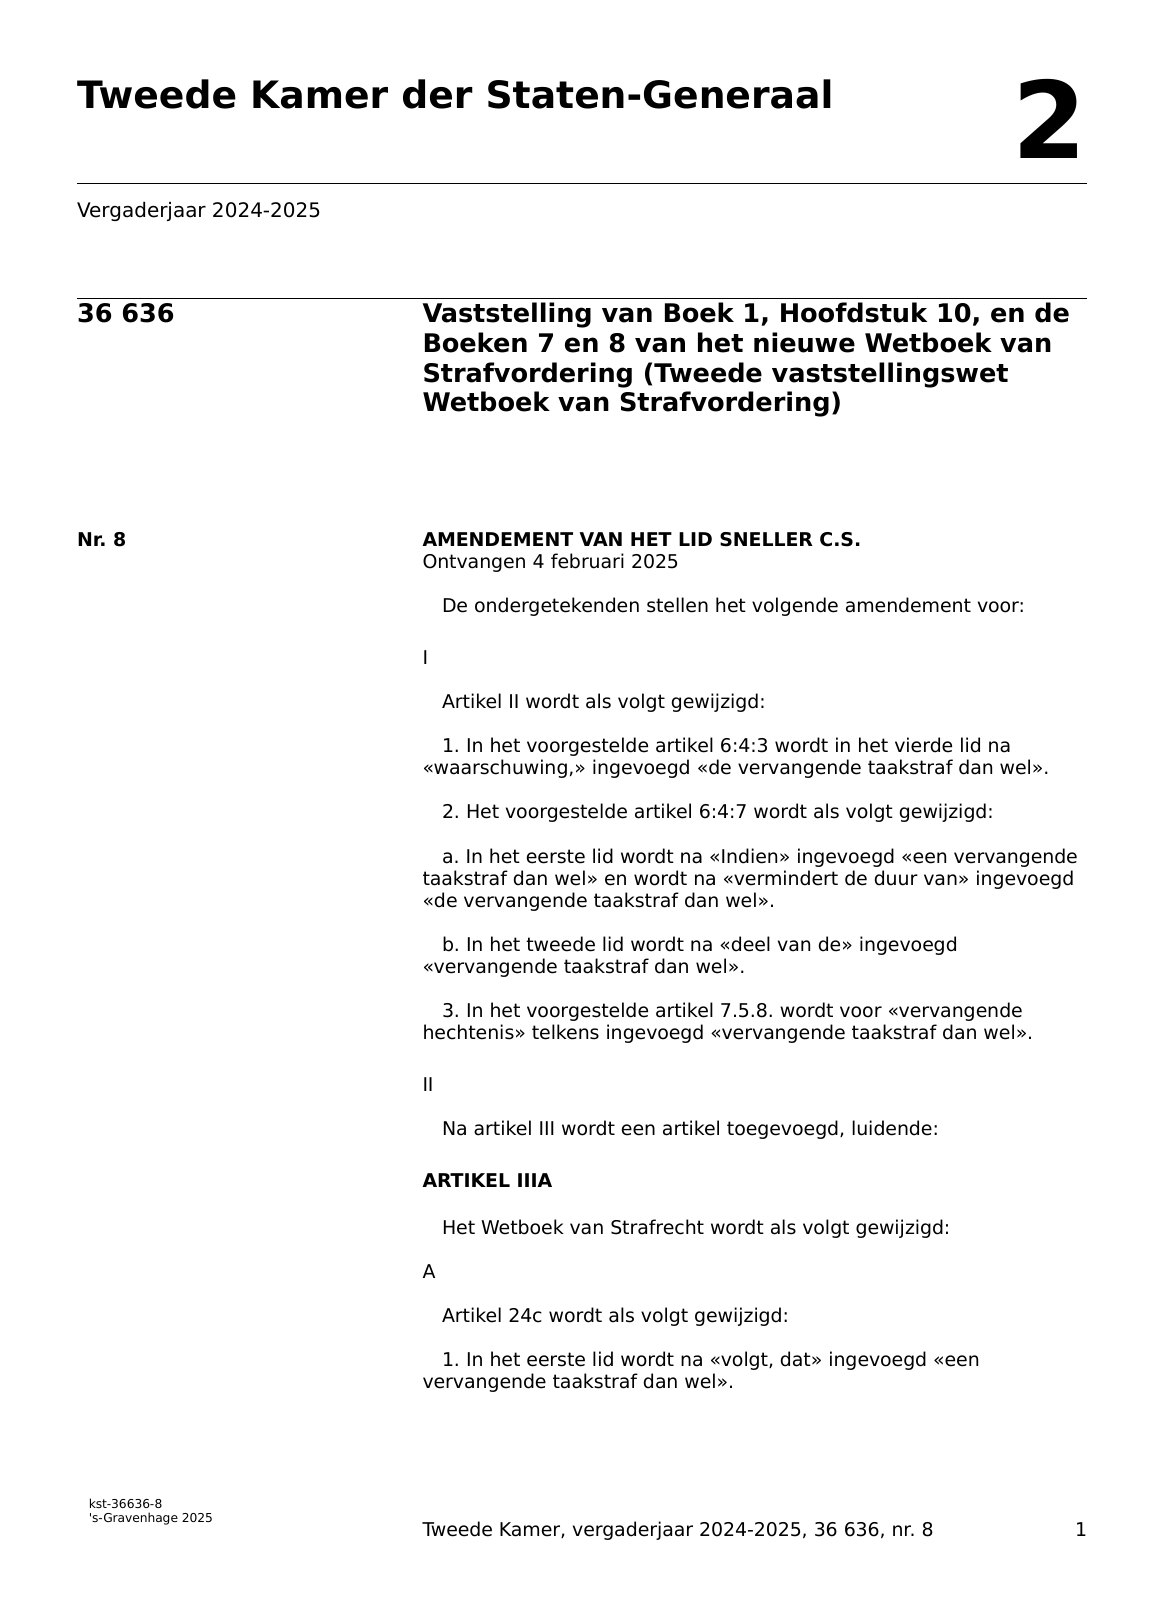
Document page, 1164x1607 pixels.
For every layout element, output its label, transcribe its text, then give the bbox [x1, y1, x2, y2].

table_cell Vergaderjaar 2024-2025 [77, 184, 1087, 298]
text Na artikel III wordt een artikel toegevoegd, luidende: [422, 1118, 1087, 1140]
text 3. In het voorgestelde artikel 7.5.8. wordt voor «vervangende hechtenis» telkens ingevoegd «vervangende taakstraf dan wel». [422, 1000, 1087, 1044]
text Ontvangen 4 februari 2025 [422, 551, 1087, 573]
subtitle 36 636 Vaststelling van Boek 1, Hoofdstuk 10, en de Boeken 7 en 8 van het nieuwe Wetboek van Strafvordering (Tweede vaststellingswet Wetboek van Strafvordering) [77, 299, 1087, 418]
text a. In het eerste lid wordt na «Indien» ingevoegd «een vervangende taakstraf dan wel» en wordt na «vermindert de duur van» ingevoegd «de vervangende taakstraf dan wel». [422, 846, 1087, 911]
table_header Tweede Kamer der Staten-Generaal [77, 59, 886, 183]
text Artikel II wordt als volgt gewijzigd: [422, 691, 1087, 713]
subtitle Nr. 8 AMENDEMENT VAN HET LID SNELLER C.S. [77, 529, 1087, 551]
subtitle II [422, 1074, 1087, 1096]
text Het Wetboek van Strafrecht wordt als volgt gewijzigd: [422, 1217, 1087, 1239]
subtitle ARTIKEL IIIA [422, 1170, 1087, 1192]
text A [422, 1261, 1087, 1283]
text 1. In het voorgestelde artikel 6:4:3 wordt in het vierde lid na «waarschuwing,» ingevoegd «de vervangende taakstraf dan wel». [422, 735, 1087, 779]
text Artikel 24c wordt als volgt gewijzigd: [422, 1305, 1087, 1327]
table_header 2 [886, 59, 1087, 183]
text 2. Het voorgestelde artikel 6:4:7 wordt als volgt gewijzigd: [422, 801, 1087, 823]
subtitle I [422, 647, 1087, 669]
text kst-36636-8 [88, 1497, 323, 1511]
text De ondergetekenden stellen het volgende amendement voor: [422, 595, 1087, 617]
text b. In het tweede lid wordt na «deel van de» ingevoegd «vervangende taakstraf dan wel». [422, 934, 1087, 978]
text 's-Gravenhage 2025 [88, 1511, 323, 1525]
text 1. In het eerste lid wordt na «volgt, dat» ingevoegd «een vervangende taakstraf dan wel». [422, 1349, 1087, 1393]
